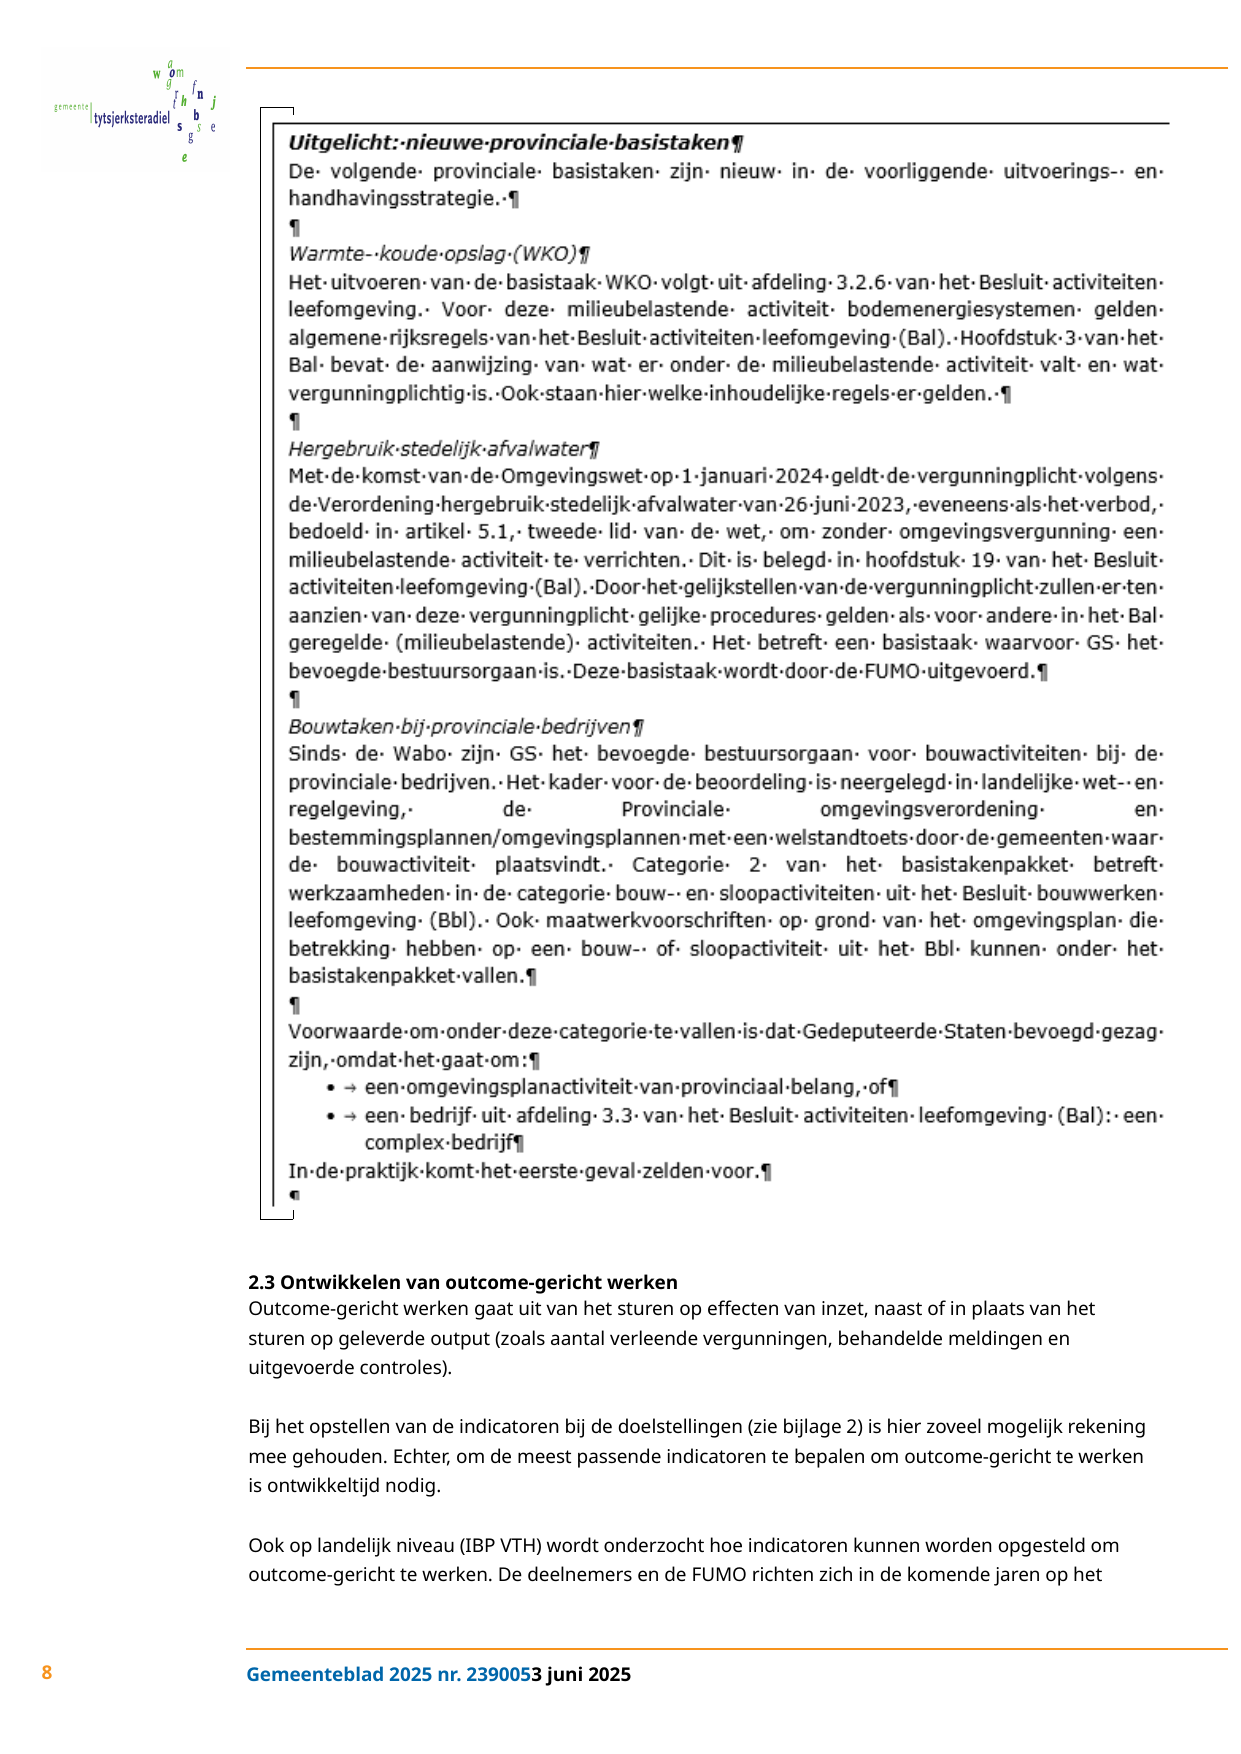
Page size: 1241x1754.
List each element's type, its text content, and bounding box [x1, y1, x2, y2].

picture [41, 47, 231, 172]
text Ook op landelijk niveau (IBP VTH) wordt onderzocht hoe indicatoren kunnen worden opgesteld om outcome-gericht te werken. De deelnemers en de FUMO richten zich in de komende jaren op het [248, 1532, 1152, 1587]
text Bij het opstellen van de indicatoren bij de doelstellingen (zie bijlage 2) is hier zoveel mogelijk rekening mee gehouden. Echter, om de meest passende indicatoren te bepalen om outcome-gericht te werken is ontwikkeltijd nodig. [248, 1413, 1152, 1498]
text Outcome-gericht werken gaat uit van het sturen op effecten van inzet, naast of in plaats van het sturen op geleverde output (zoals aantal verleende vergunningen, behandelde meldingen en uitgevoerde controles). [248, 1295, 1152, 1380]
text 2.3 Ontwikkelen van outcome-gericht werken [248, 1269, 1152, 1295]
picture [268, 115, 1173, 1210]
